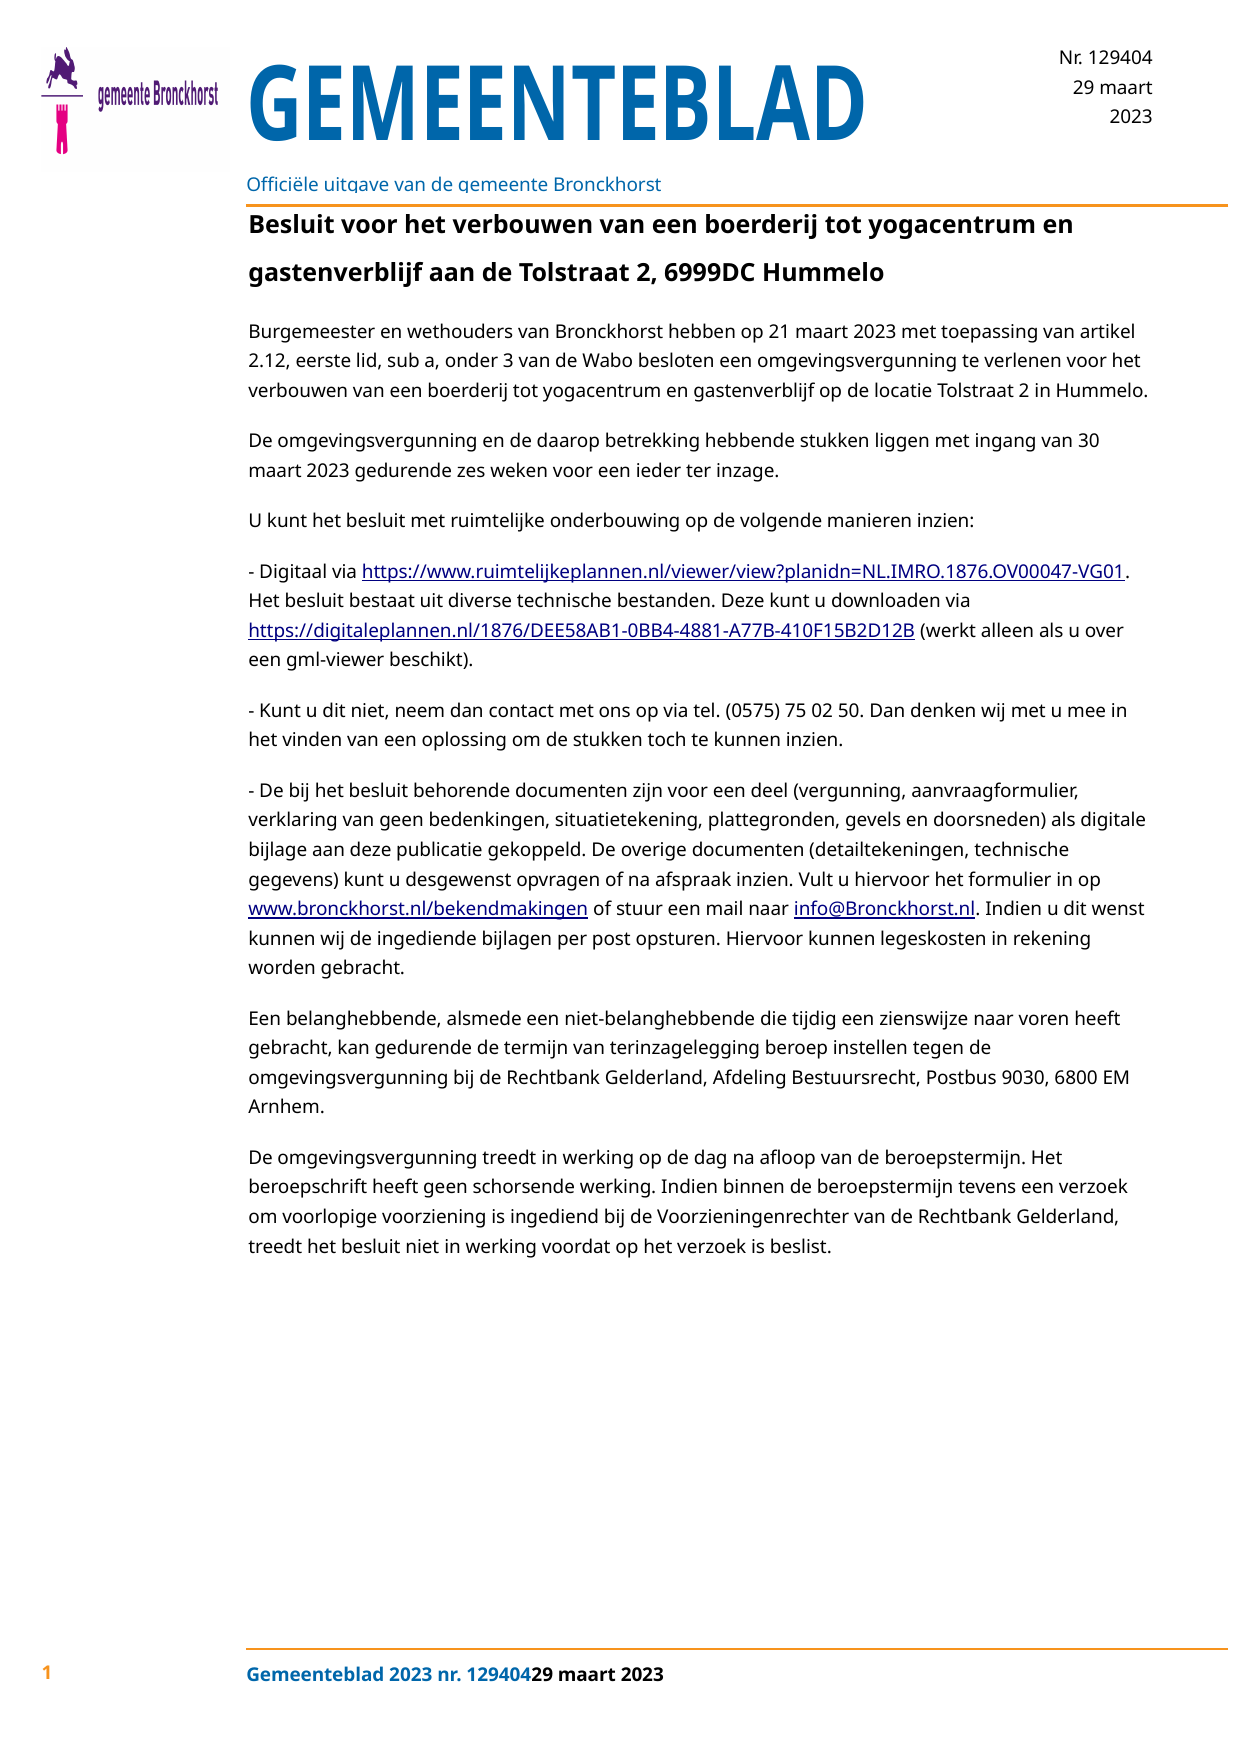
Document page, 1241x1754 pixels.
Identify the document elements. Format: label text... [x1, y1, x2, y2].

text U kunt het besluit met ruimtelijke onderbouwing op de volgende manieren inzien: [248, 507, 1152, 533]
text - Kunt u dit niet, neem dan contact met ons op via tel. (0575) 75 02 50. Dan denken wij met u mee in het vinden van een oplossing om de stukken toch te kunnen inzien. [248, 697, 1152, 752]
text - Digitaal via https://www.ruimtelijkeplannen.nl/viewer/view?planidn=NL.IMRO.1876.OV00047-VG01. Het besluit bestaat uit diverse technische bestanden. Deze kunt u downloaden via https://digitaleplannen.nl/1876/DEE58AB1-0BB4-4881-A77B-410F15B2D12B (werkt alleen als u over een gml-viewer beschikt). [248, 558, 1152, 672]
text De omgevingsvergunning treedt in werking op de dag na afloop van de beroepstermijn. Het beroepschrift heeft geen schorsende werking. Indien binnen de beroepstermijn tevens een verzoek om voorlopige voorziening is ingediend bij de Voorzieningenrechter van de Rechtbank Gelderland, treedt het besluit niet in werking voordat op het verzoek is beslist. [248, 1144, 1152, 1259]
picture [41, 47, 231, 172]
text De omgevingsvergunning en de daarop betrekking hebbende stukken liggen met ingang van 30 maart 2023 gedurende zes weken voor een ieder ter inzage. [248, 427, 1152, 483]
text Burgemeester en wethouders van Bronckhorst hebben op 21 maart 2023 met toepassing van artikel 2.12, eerste lid, sub a, onder 3 van de Wabo besloten een omgevingsvergunning te verlenen voor het verbouwen van een boerderij tot yogacentrum en gastenverblijf op de locatie Tolstraat 2 in Hummelo. [248, 318, 1152, 403]
text - De bij het besluit behorende documenten zijn voor een deel (vergunning, aanvraagformulier, verklaring van geen bedenkingen, situatietekening, plattegronden, gevels en doorsneden) als digitale bijlage aan deze publicatie gekoppeld. De overige documenten (detailtekeningen, technische gegevens) kunt u desgewenst opvragen of na afspraak inzien. Vult u hiervoor het formulier in op www.bronckhorst.nl/bekendmakingen of stuur een mail naar info@Bronckhorst.nl. Indien u dit wenst kunnen wij de ingediende bijlagen per post opsturen. Hiervoor kunnen legeskosten in rekening worden gebracht. [248, 777, 1152, 980]
text Een belanghebbende, alsmede een niet-belanghebbende die tijdig een zienswijze naar voren heeft gebracht, kan gedurende de termijn van terinzagelegging beroep instellen tegen de omgevingsvergunning bij de Rechtbank Gelderland, Afdeling Bestuursrecht, Postbus 9030, 6800 EM Arnhem. [248, 1005, 1152, 1119]
text Besluit voor het verbouwen van een boerderij tot yogacentrum en gastenverblijf aan de Tolstraat 2, 6999DC Hummelo [248, 207, 1152, 288]
